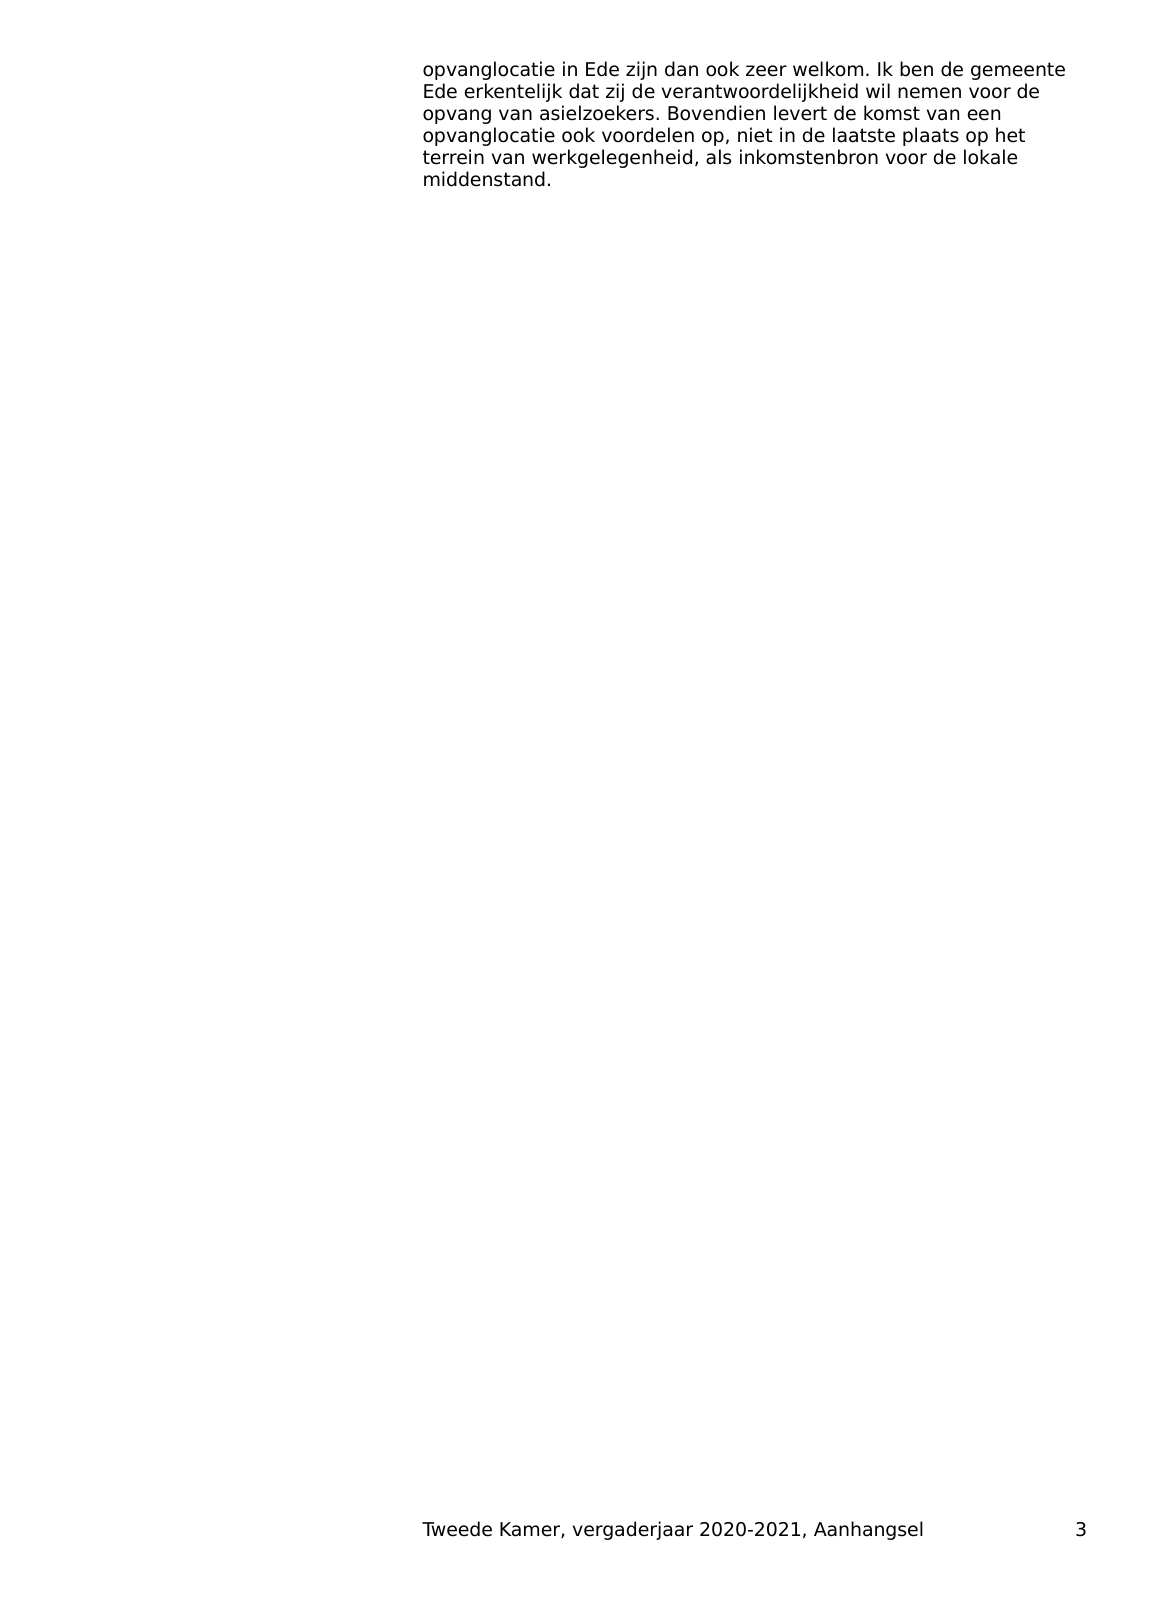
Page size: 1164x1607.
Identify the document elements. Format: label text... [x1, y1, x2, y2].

text opvanglocatie in Ede zijn dan ook zeer welkom. Ik ben de gemeente Ede erkentelijk dat zij de verantwoordelijkheid wil nemen voor de opvang van asielzoekers. Bovendien levert de komst van een opvanglocatie ook voordelen op, niet in de laatste plaats op het terrein van werkgelegenheid, als inkomstenbron voor de lokale middenstand. [422, 59, 1087, 191]
